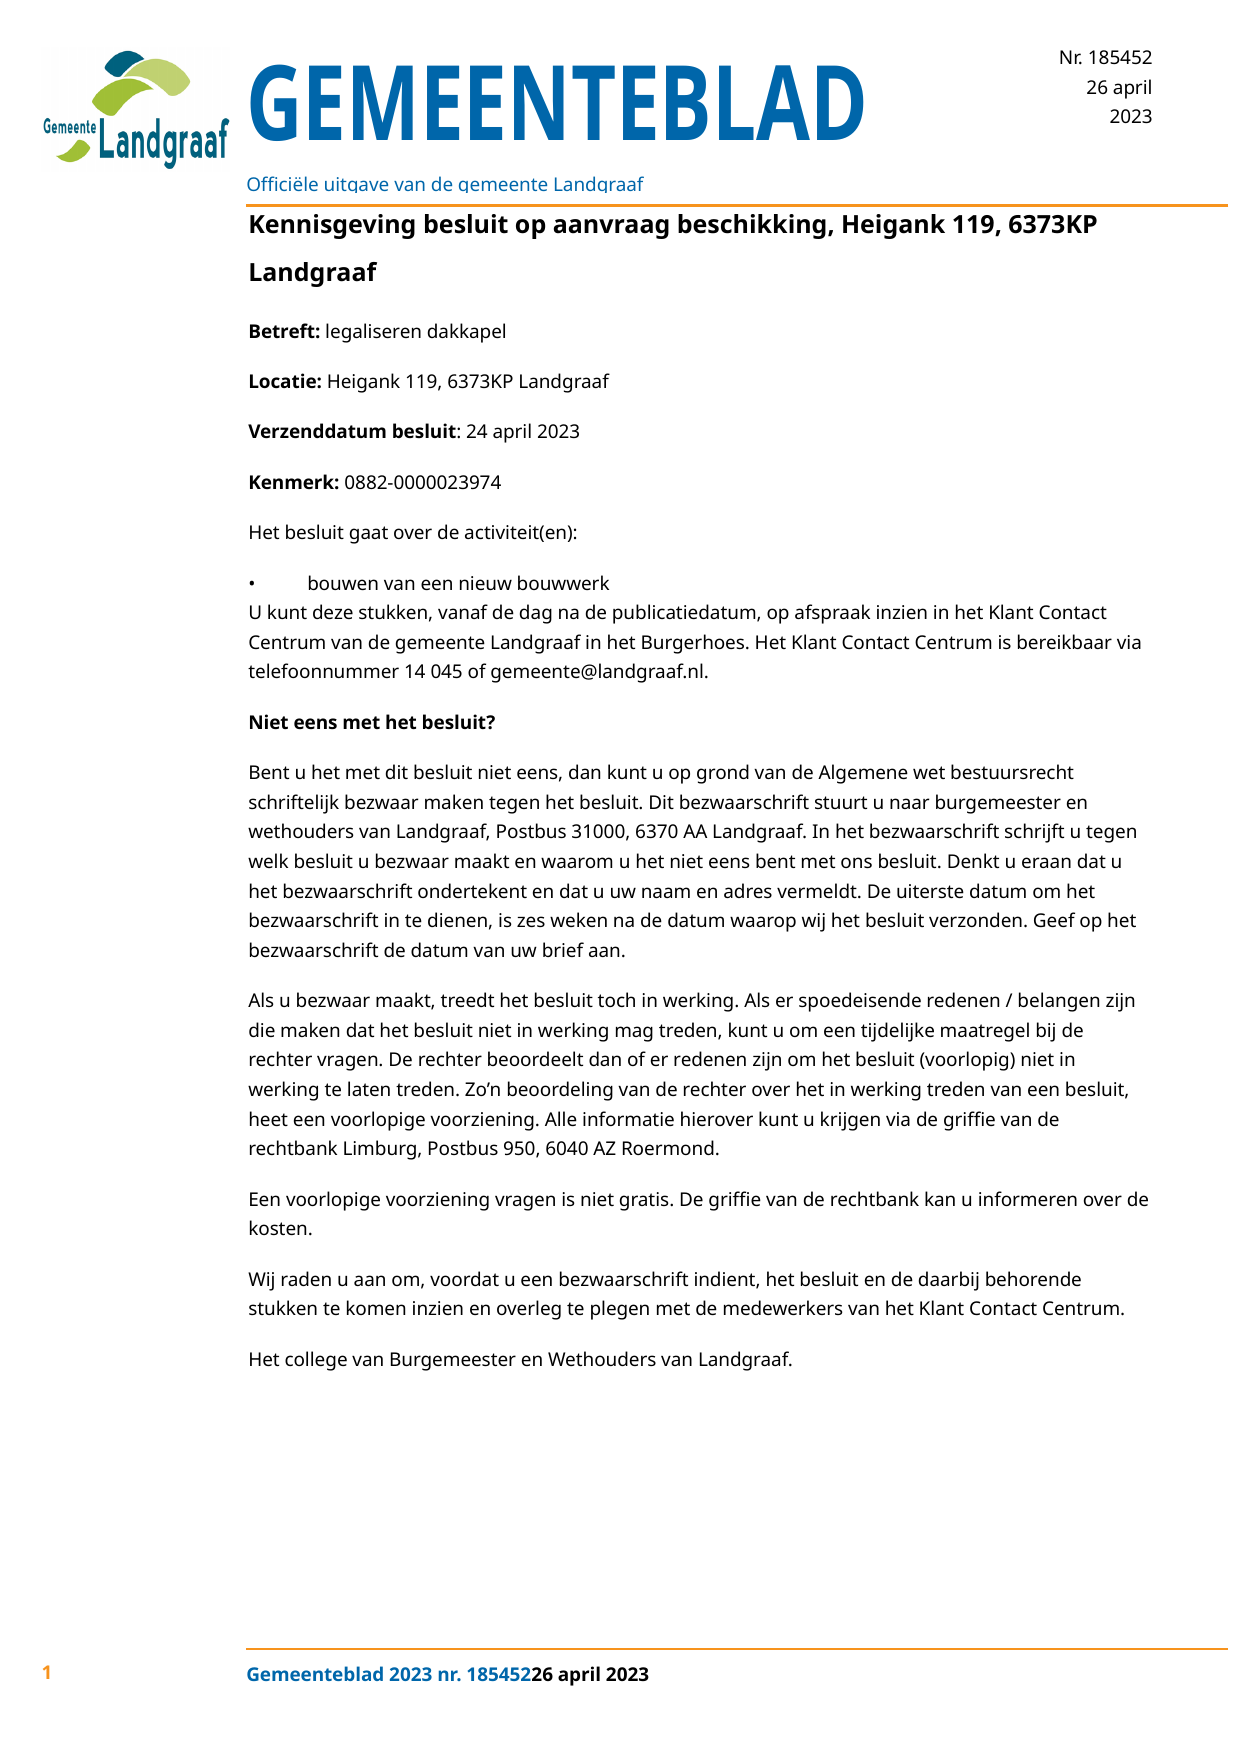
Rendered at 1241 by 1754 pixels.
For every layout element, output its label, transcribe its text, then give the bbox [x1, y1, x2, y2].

text Het besluit gaat over de activiteit(en): [248, 519, 1152, 545]
text U kunt deze stukken, vanaf de dag na de publicatiedatum, op afspraak inzien in het Klant Contact Centrum van de gemeente Landgraaf in het Burgerhoes. Het Klant Contact Centrum is bereikbaar via telefoonnummer 14 045 of gemeente@landgraaf.nl. [248, 599, 1152, 684]
text Het college van Burgemeester en Wethouders van Landgraaf. [248, 1346, 1152, 1372]
text Als u bezwaar maakt, treedt het besluit toch in werking. Als er spoedeisende redenen / belangen zijn die maken dat het besluit niet in werking mag treden, kunt u om een tijdelijke maatregel bij de rechter vragen. De rechter beoordeelt dan of er redenen zijn om het besluit (voorlopig) niet in werking te laten treden. Zo’n beoordeling van de rechter over het in werking treden van een besluit, heet een voorlopige voorziening. Alle informatie hierover kunt u krijgen via de griffie van de rechtbank Limburg, Postbus 950, 6040 AZ Roermond. [248, 987, 1152, 1161]
text Bent u het met dit besluit niet eens, dan kunt u op grond van de Algemene wet bestuursrecht schriftelijk bezwaar maken tegen het besluit. Dit bezwaarschrift stuurt u naar burgemeester en wethouders van Landgraaf, Postbus 31000, 6370 AA Landgraaf. In het bezwaarschrift schrijft u tegen welk besluit u bezwaar maakt en waarom u het niet eens bent met ons besluit. Denkt u eraan dat u het bezwaarschrift ondertekent en dat u uw naam en adres vermeldt. De uiterste datum om het bezwaarschrift in te dienen, is zes weken na de datum waarop wij het besluit verzonden. Geef op het bezwaarschrift de datum van uw brief aan. [248, 759, 1152, 963]
text Kennisgeving besluit op aanvraag beschikking, Heigank 119, 6373KP Landgraaf [248, 207, 1152, 288]
text Verzenddatum besluit: 24 april 2023 [248, 419, 1152, 444]
text Wij raden u aan om, voordat u een bezwaarschrift indient, het besluit en de daarbij behorende stukken te komen inzien en overleg te plegen met de medewerkers van het Klant Contact Centrum. [248, 1266, 1152, 1321]
text Niet eens met het besluit? [248, 709, 1152, 735]
text Een voorlopige voorziening vragen is niet gratis. De griffie van de rechtbank kan u informeren over de kosten. [248, 1186, 1152, 1241]
picture [41, 47, 231, 172]
list bouwen van een nieuw bouwwerk [248, 570, 1152, 596]
text Betreft: legaliseren dakkapel [248, 318, 1152, 344]
text Locatie: Heigank 119, 6373KP Landgraaf [248, 368, 1152, 394]
text Kenmerk: 0882-0000023974 [248, 469, 1152, 495]
